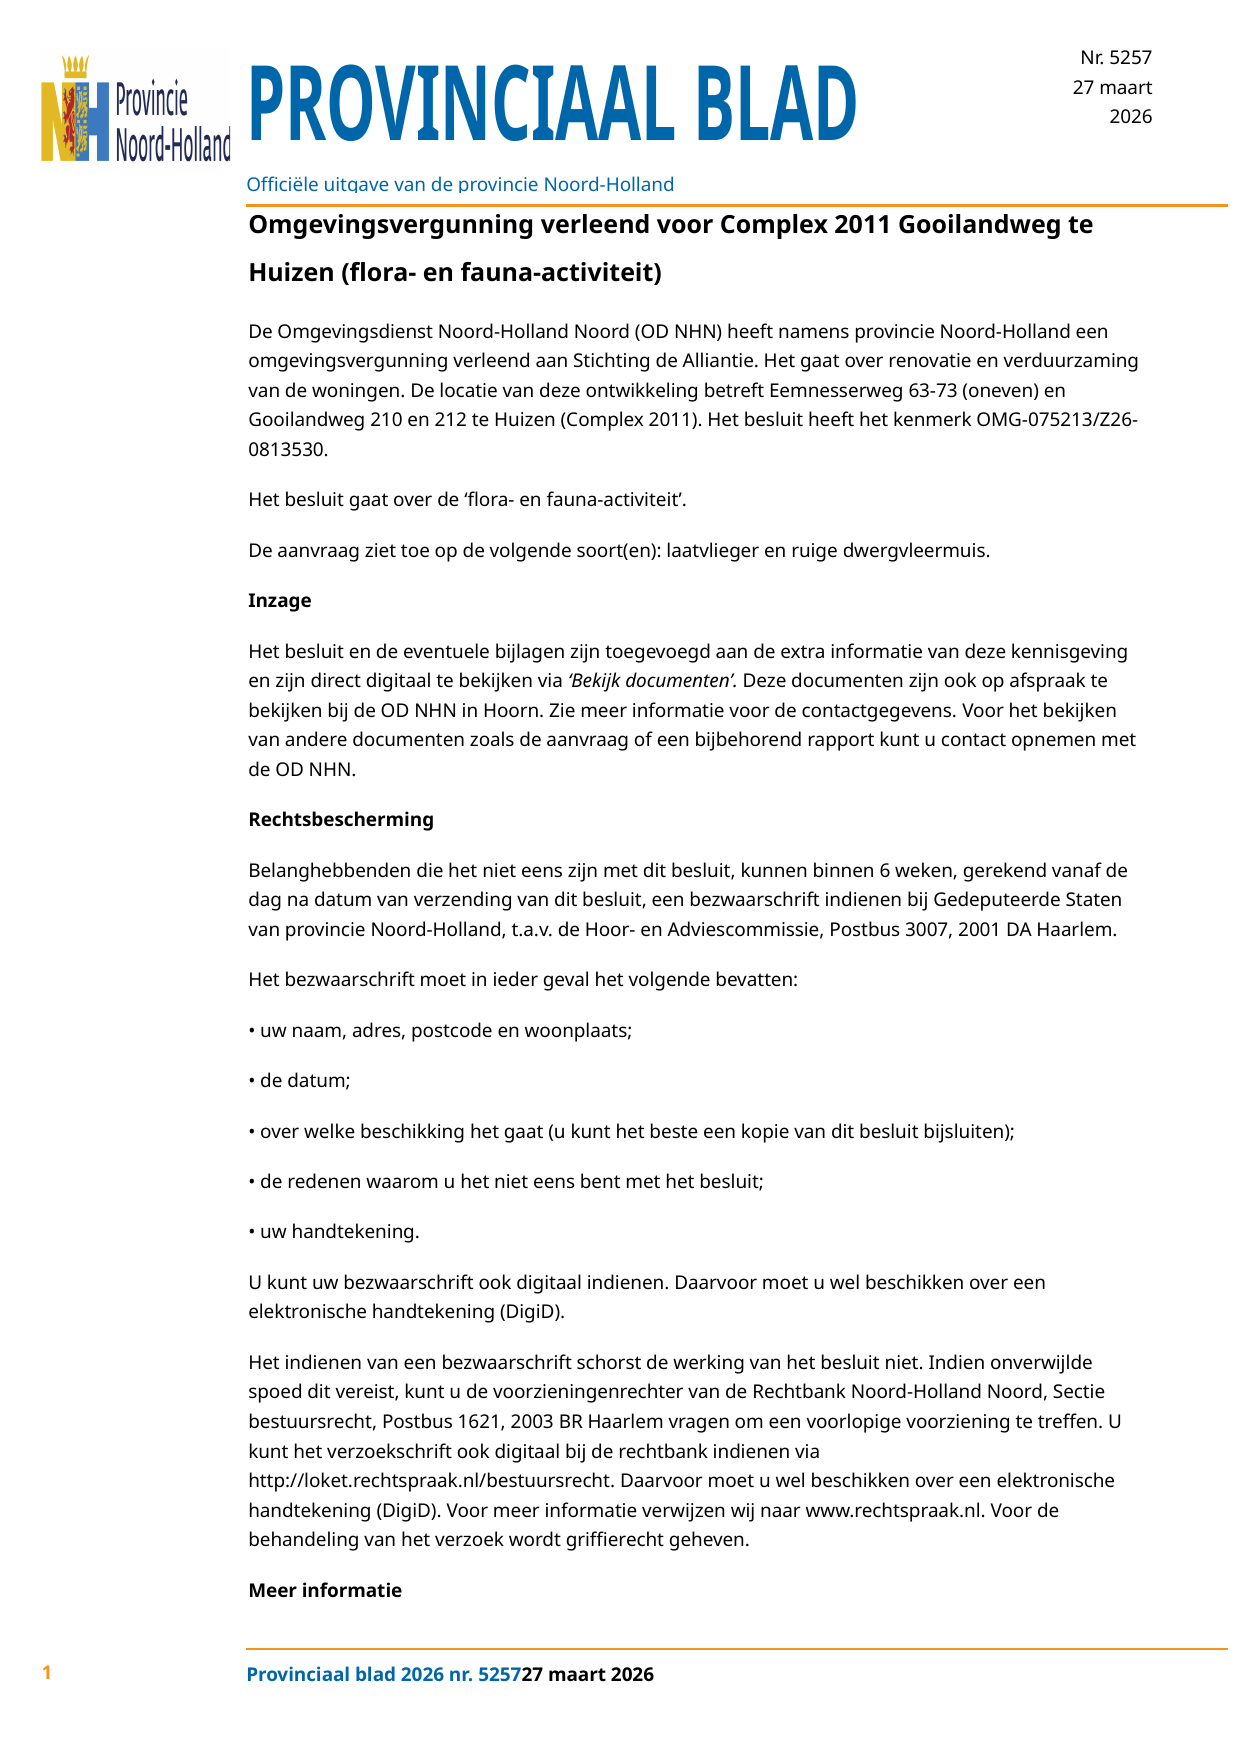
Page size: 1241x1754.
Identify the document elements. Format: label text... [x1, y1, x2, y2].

text • uw naam, adres, postcode en woonplaats; [248, 1017, 1152, 1043]
text Inzage [248, 587, 1152, 613]
text Het indienen van een bezwaarschrift schorst de werking van het besluit niet. Indien onverwijlde spoed dit vereist, kunt u de voorzieningenrechter van de Rechtbank Noord-Holland Noord, Sectie bestuursrecht, Postbus 1621, 2003 BR Haarlem vragen om een voorlopige voorziening te treffen. U kunt het verzoekschrift ook digitaal bij de rechtbank indienen via http://loket.rechtspraak.nl/bestuursrecht. Daarvoor moet u wel beschikken over een elektronische handtekening (DigiD). Voor meer informatie verwijzen wij naar www.rechtspraak.nl. Voor de behandeling van het verzoek wordt griffierecht geheven. [248, 1349, 1152, 1552]
text Meer informatie [248, 1577, 1152, 1603]
text U kunt uw bezwaarschrift ook digitaal indienen. Daarvoor moet u wel beschikken over een elektronische handtekening (DigiD). [248, 1269, 1152, 1324]
picture [41, 47, 231, 172]
text Het besluit gaat over de ‘flora- en fauna-activiteit’. [248, 487, 1152, 512]
text De aanvraag ziet toe op de volgende soort(en): laatvlieger en ruige dwergvleermuis. [248, 537, 1152, 563]
text • de datum; [248, 1067, 1152, 1093]
text Het bezwaarschrift moet in ieder geval het volgende bevatten: [248, 967, 1152, 992]
text • over welke beschikking het gaat (u kunt het beste een kopie van dit besluit bijsluiten); [248, 1118, 1152, 1144]
text • de redenen waarom u het niet eens bent met het besluit; [248, 1168, 1152, 1194]
text Het besluit en de eventuele bijlagen zijn toegevoegd aan de extra informatie van deze kennisgeving en zijn direct digitaal te bekijken via ‘Bekijk documenten’. Deze documenten zijn ook op afspraak te bekijken bij de OD NHN in Hoorn. Zie meer informatie voor de contactgegevens. Voor het bekijken van andere documenten zoals de aanvraag of een bijbehorend rapport kunt u contact opnemen met de OD NHN. [248, 638, 1152, 782]
text Rechtsbescherming [248, 807, 1152, 832]
text • uw handtekening. [248, 1219, 1152, 1244]
text Omgevingsvergunning verleend voor Complex 2011 Gooilandweg te Huizen (flora- en fauna-activiteit) [248, 207, 1152, 288]
text De Omgevingsdienst Noord-Holland Noord (OD NHN) heeft namens provincie Noord-Holland een omgevingsvergunning verleend aan Stichting de Alliantie. Het gaat over renovatie en verduurzaming van de woningen. De locatie van deze ontwikkeling betreft Eemnesserweg 63-73 (oneven) en Gooilandweg 210 en 212 te Huizen (Complex 2011). Het besluit heeft het kenmerk OMG-075213/Z26-0813530. [248, 318, 1152, 462]
text Belanghebbenden die het niet eens zijn met dit besluit, kunnen binnen 6 weken, gerekend vanaf de dag na datum van verzending van dit besluit, een bezwaarschrift indienen bij Gedeputeerde Staten van provincie Noord-Holland, t.a.v. de Hoor- en Adviescommissie, Postbus 3007, 2001 DA Haarlem. [248, 857, 1152, 942]
